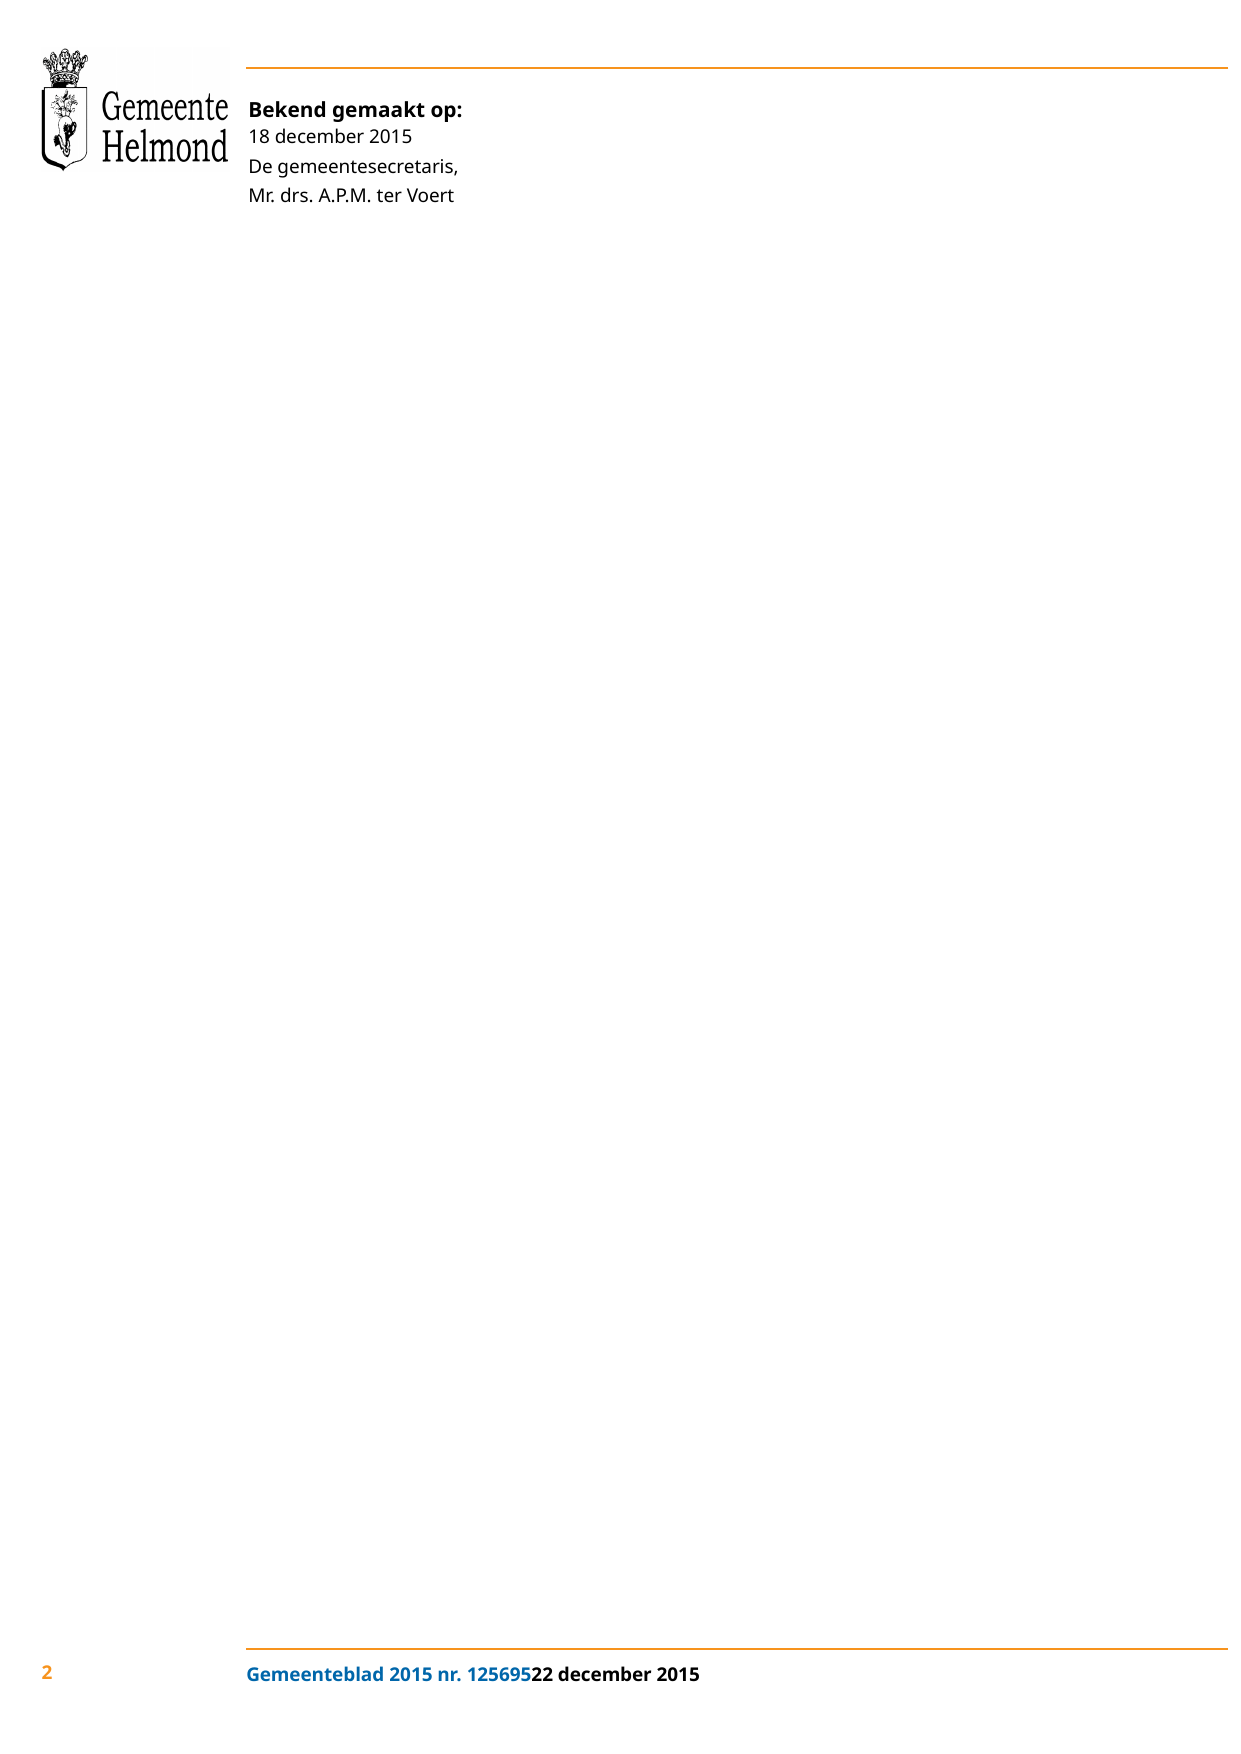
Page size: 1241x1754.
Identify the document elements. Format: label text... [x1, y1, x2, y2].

text De gemeentesecretaris, [248, 153, 1152, 178]
text 18 december 2015 [248, 123, 1152, 149]
picture [41, 47, 231, 172]
text Bekend gemaakt op: [248, 95, 1152, 123]
text Mr. drs. A.P.M. ter Voert [248, 182, 1152, 208]
